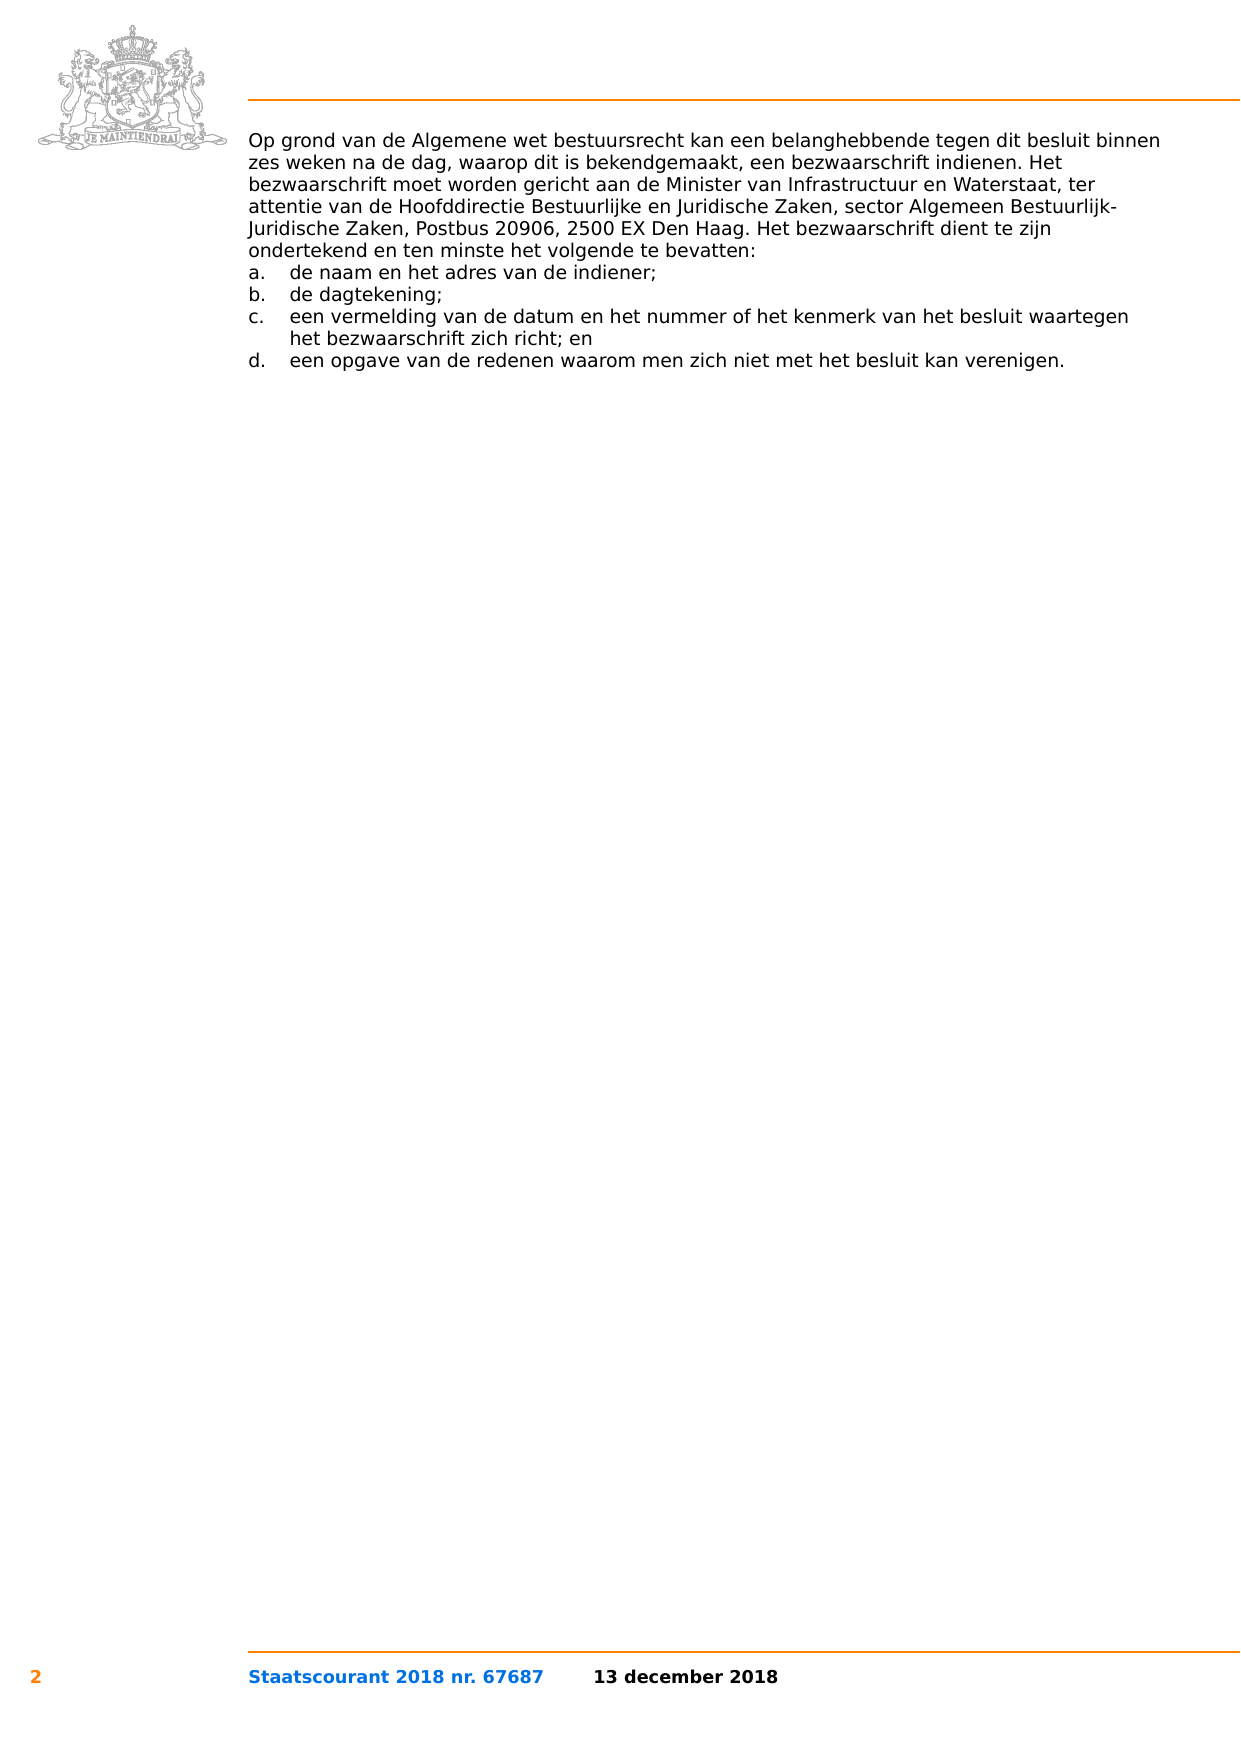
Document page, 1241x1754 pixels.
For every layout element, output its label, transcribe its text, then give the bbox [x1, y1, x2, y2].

picture [38, 25, 227, 150]
text c. een vermelding van de datum en het nummer of het kenmerk van het besluit waartegen het bezwaarschrift zich richt; en [248, 306, 1163, 350]
text a. de naam en het adres van de indiener; [248, 262, 1163, 284]
text b. de dagtekening; [248, 284, 1163, 306]
text d. een opgave van de redenen waarom men zich niet met het besluit kan verenigen. [248, 350, 1163, 372]
text Op grond van de Algemene wet bestuursrecht kan een belanghebbende tegen dit besluit binnen zes weken na de dag, waarop dit is bekendgemaakt, een bezwaarschrift indienen. Het bezwaarschrift moet worden gericht aan de Minister van Infrastructuur en Waterstaat, ter attentie van de Hoofddirectie Bestuurlijke en Juridische Zaken, sector Algemeen Bestuurlijk-Juridische Zaken, Postbus 20906, 2500 EX Den Haag. Het bezwaarschrift dient te zijn ondertekend en ten minste het volgende te bevatten: [248, 130, 1163, 262]
